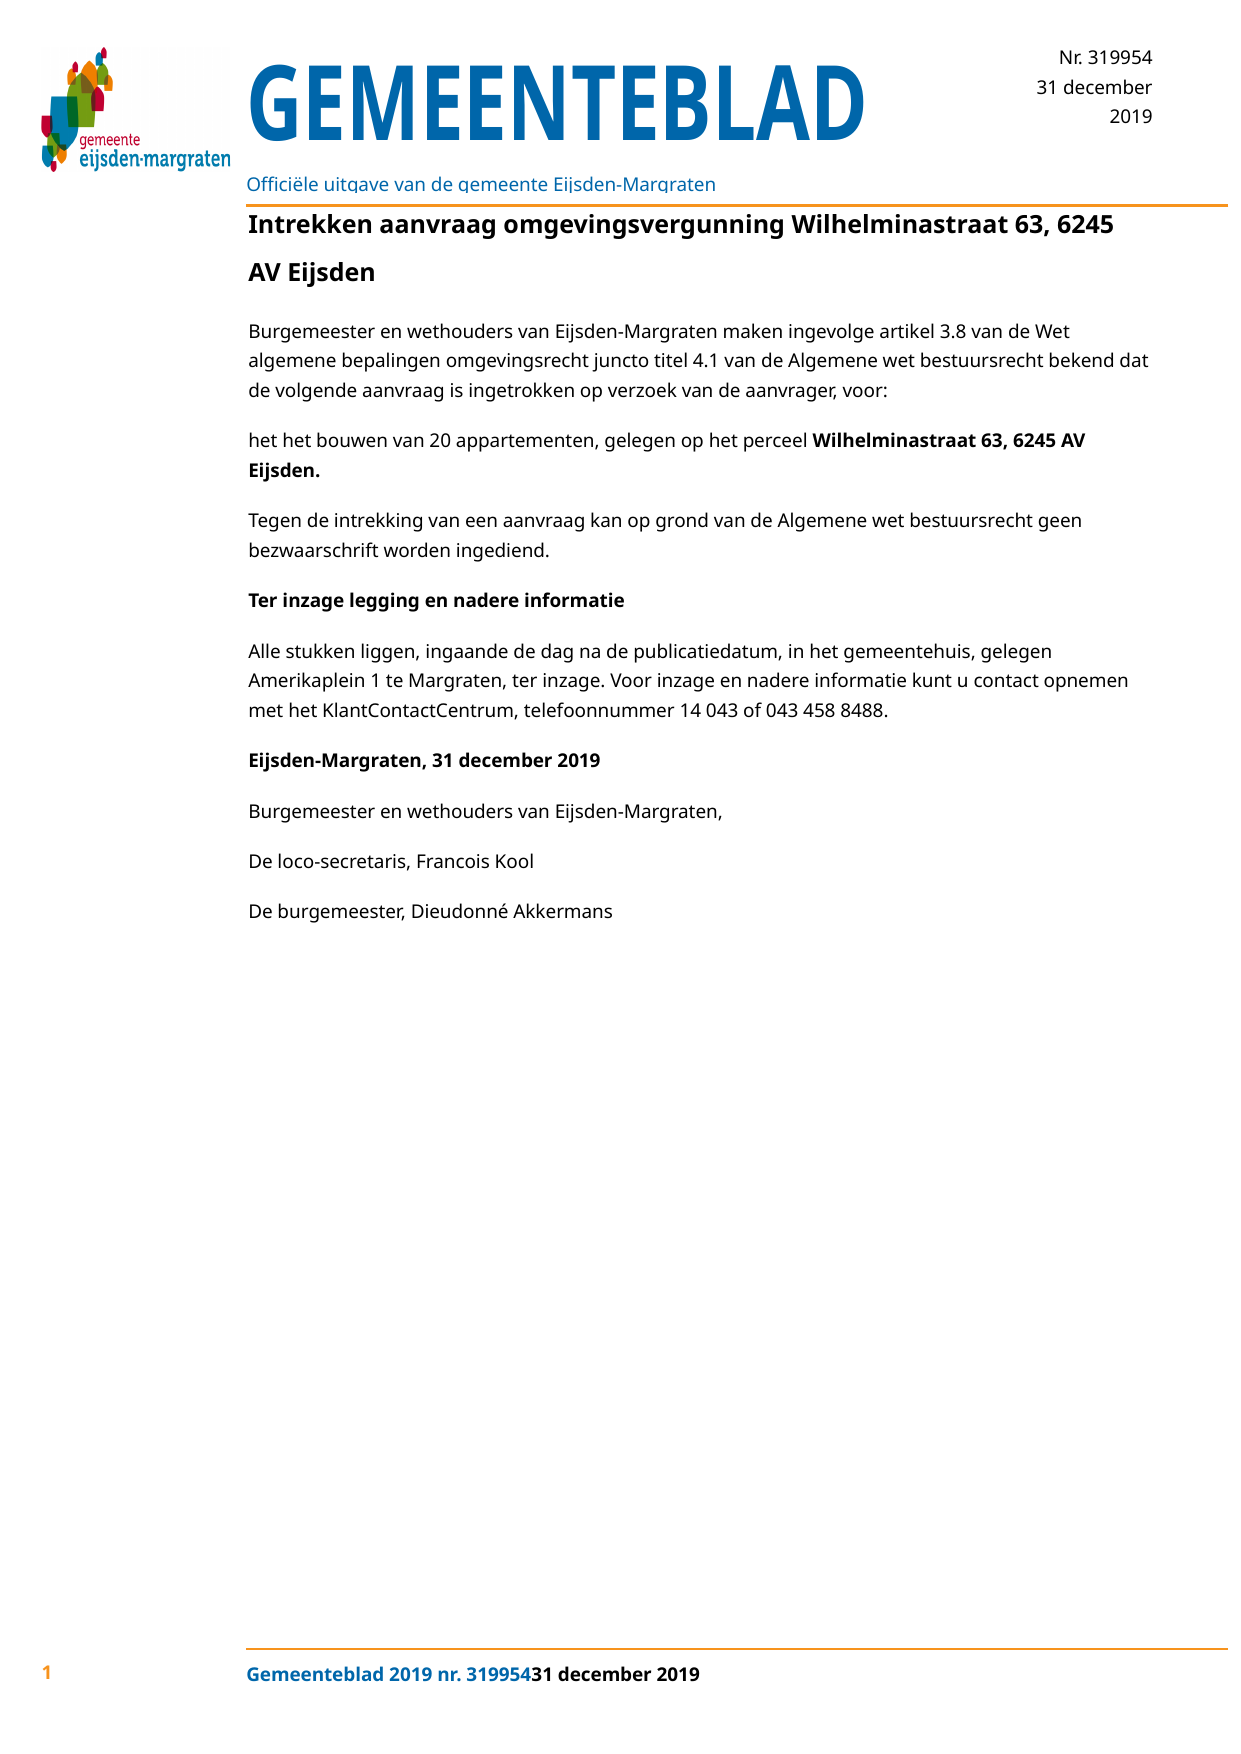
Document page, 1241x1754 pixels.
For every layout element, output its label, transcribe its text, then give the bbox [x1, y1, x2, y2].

text Burgemeester en wethouders van Eijsden-Margraten maken ingevolge artikel 3.8 van de Wet algemene bepalingen omgevingsrecht juncto titel 4.1 van de Algemene wet bestuursrecht bekend dat de volgende aanvraag is ingetrokken op verzoek van de aanvrager, voor: [248, 318, 1152, 403]
text het het bouwen van 20 appartementen, gelegen op het perceel Wilhelminastraat 63, 6245 AV Eijsden. [248, 427, 1152, 483]
text Ter inzage legging en nadere informatie [248, 587, 1152, 613]
text De loco-secretaris, Francois Kool [248, 848, 1152, 874]
picture [41, 47, 231, 172]
text Alle stukken liggen, ingaande de dag na de publicatiedatum, in het gemeentehuis, gelegen Amerikaplein 1 te Margraten, ter inzage. Voor inzage en nadere informatie kunt u contact opnemen met het KlantContactCentrum, telefoonnummer 14 043 of 043 458 8488. [248, 638, 1152, 723]
text Eijsden-Margraten, 31 december 2019 [248, 747, 1152, 773]
text Tegen de intrekking van een aanvraag kan op grond van de Algemene wet bestuursrecht geen bezwaarschrift worden ingediend. [248, 507, 1152, 563]
text Intrekken aanvraag omgevingsvergunning Wilhelminastraat 63, 6245 AV Eijsden [248, 207, 1152, 288]
text Burgemeester en wethouders van Eijsden-Margraten, [248, 798, 1152, 824]
text De burgemeester, Dieudonné Akkermans [248, 899, 1152, 924]
